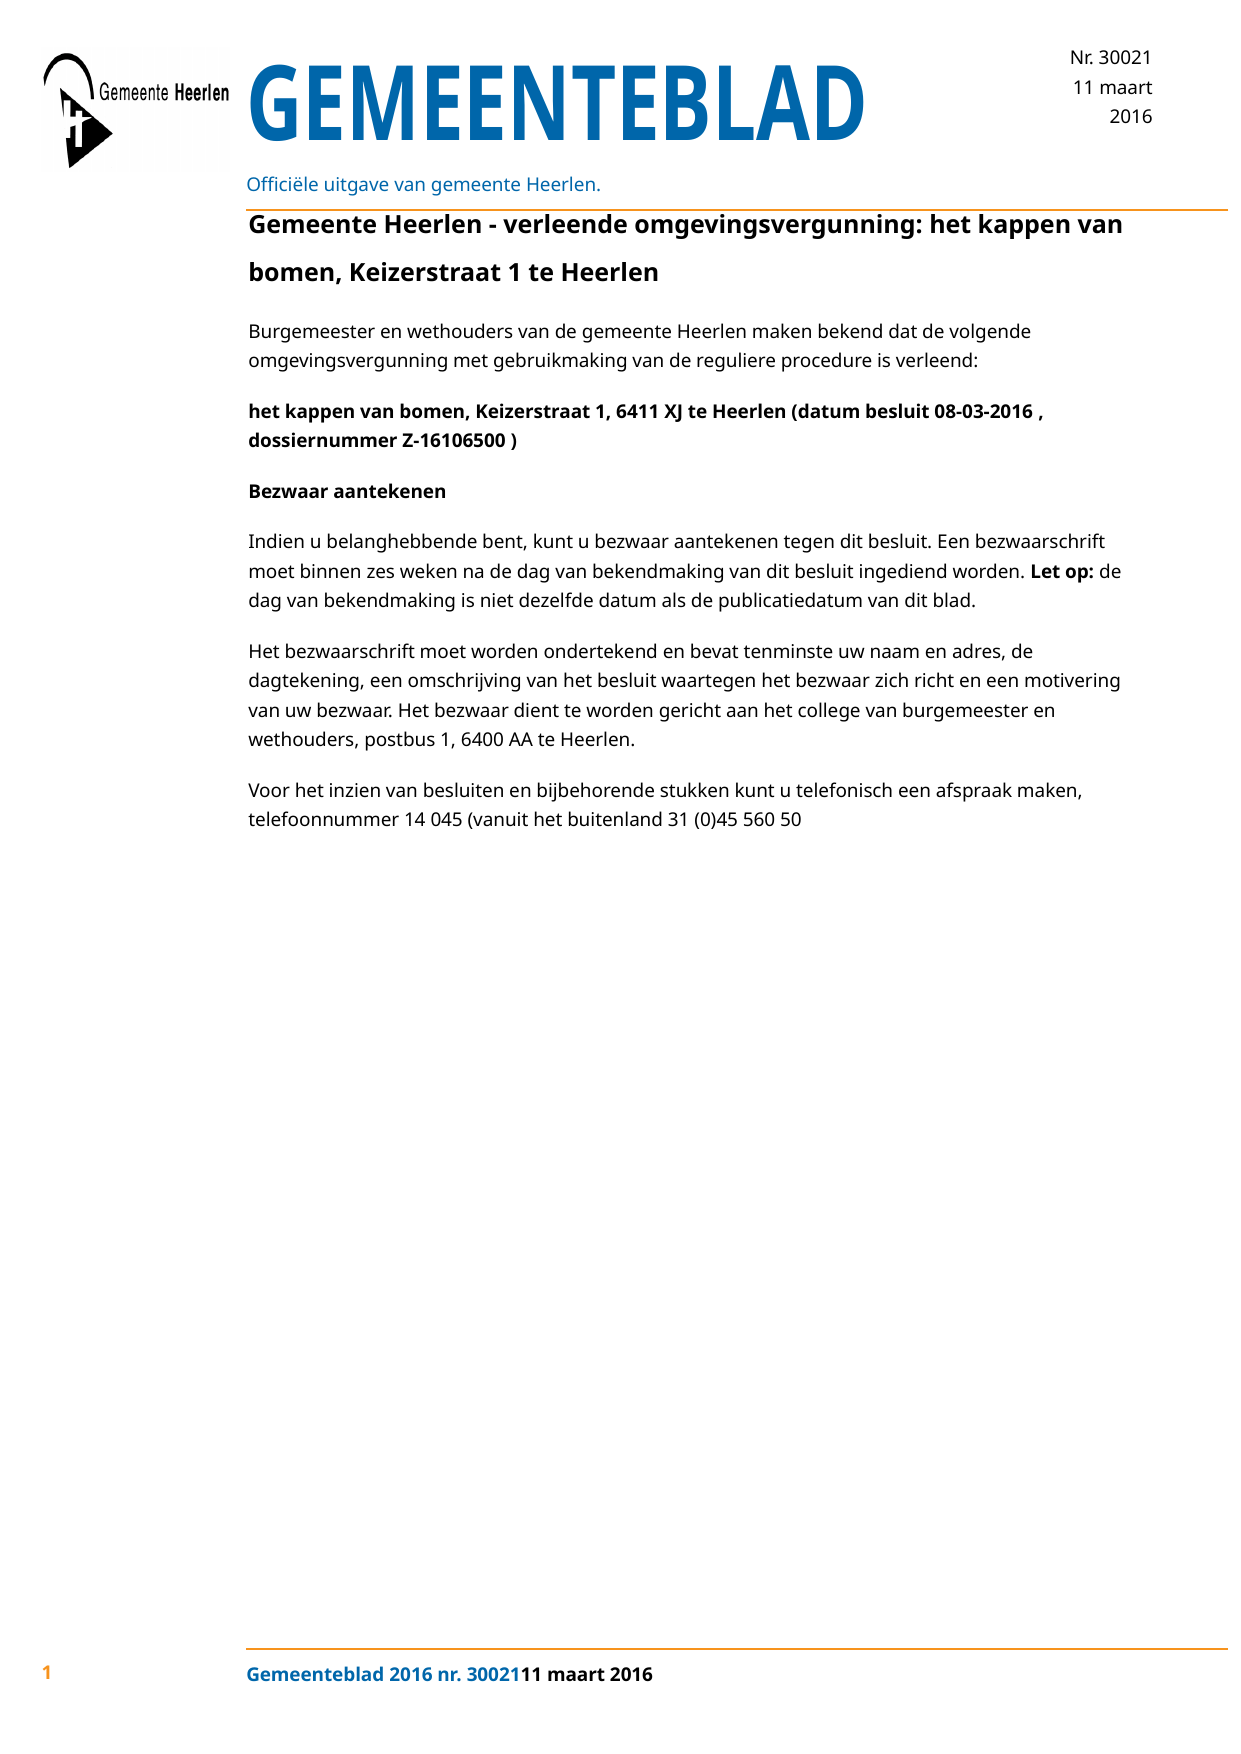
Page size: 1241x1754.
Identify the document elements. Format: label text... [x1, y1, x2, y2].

text Gemeente Heerlen - verleende omgevingsvergunning: het kappen van bomen, Keizerstraat 1 te Heerlen [248, 211, 1152, 288]
text Burgemeester en wethouders van de gemeente Heerlen maken bekend dat de volgende omgevingsvergunning met gebruikmaking van de reguliere procedure is verleend: [248, 318, 1152, 373]
text het kappen van bomen, Keizerstraat 1, 6411 XJ te Heerlen (datum besluit 08-03-2016 , dossiernummer Z-16106500 ) [248, 398, 1152, 453]
picture [41, 47, 231, 172]
text Bezwaar aantekenen [248, 478, 1152, 504]
text Indien u belanghebbende bent, kunt u bezwaar aantekenen tegen dit besluit. Een bezwaarschrift moet binnen zes weken na de dag van bekendmaking van dit besluit ingediend worden. Let op: de dag van bekendmaking is niet dezelfde datum als de publicatiedatum van dit blad. [248, 528, 1152, 613]
text Voor het inzien van besluiten en bijbehorende stukken kunt u telefonisch een afspraak maken, telefoonnummer 14 045 (vanuit het buitenland 31 (0)45 560 50 [248, 777, 1152, 832]
text Het bezwaarschrift moet worden ondertekend en bevat tenminste uw naam en adres, de dagtekening, een omschrijving van het besluit waartegen het bezwaar zich richt en een motivering van uw bezwaar. Het bezwaar dient te worden gericht aan het college van burgemeester en wethouders, postbus 1, 6400 AA te Heerlen. [248, 638, 1152, 752]
